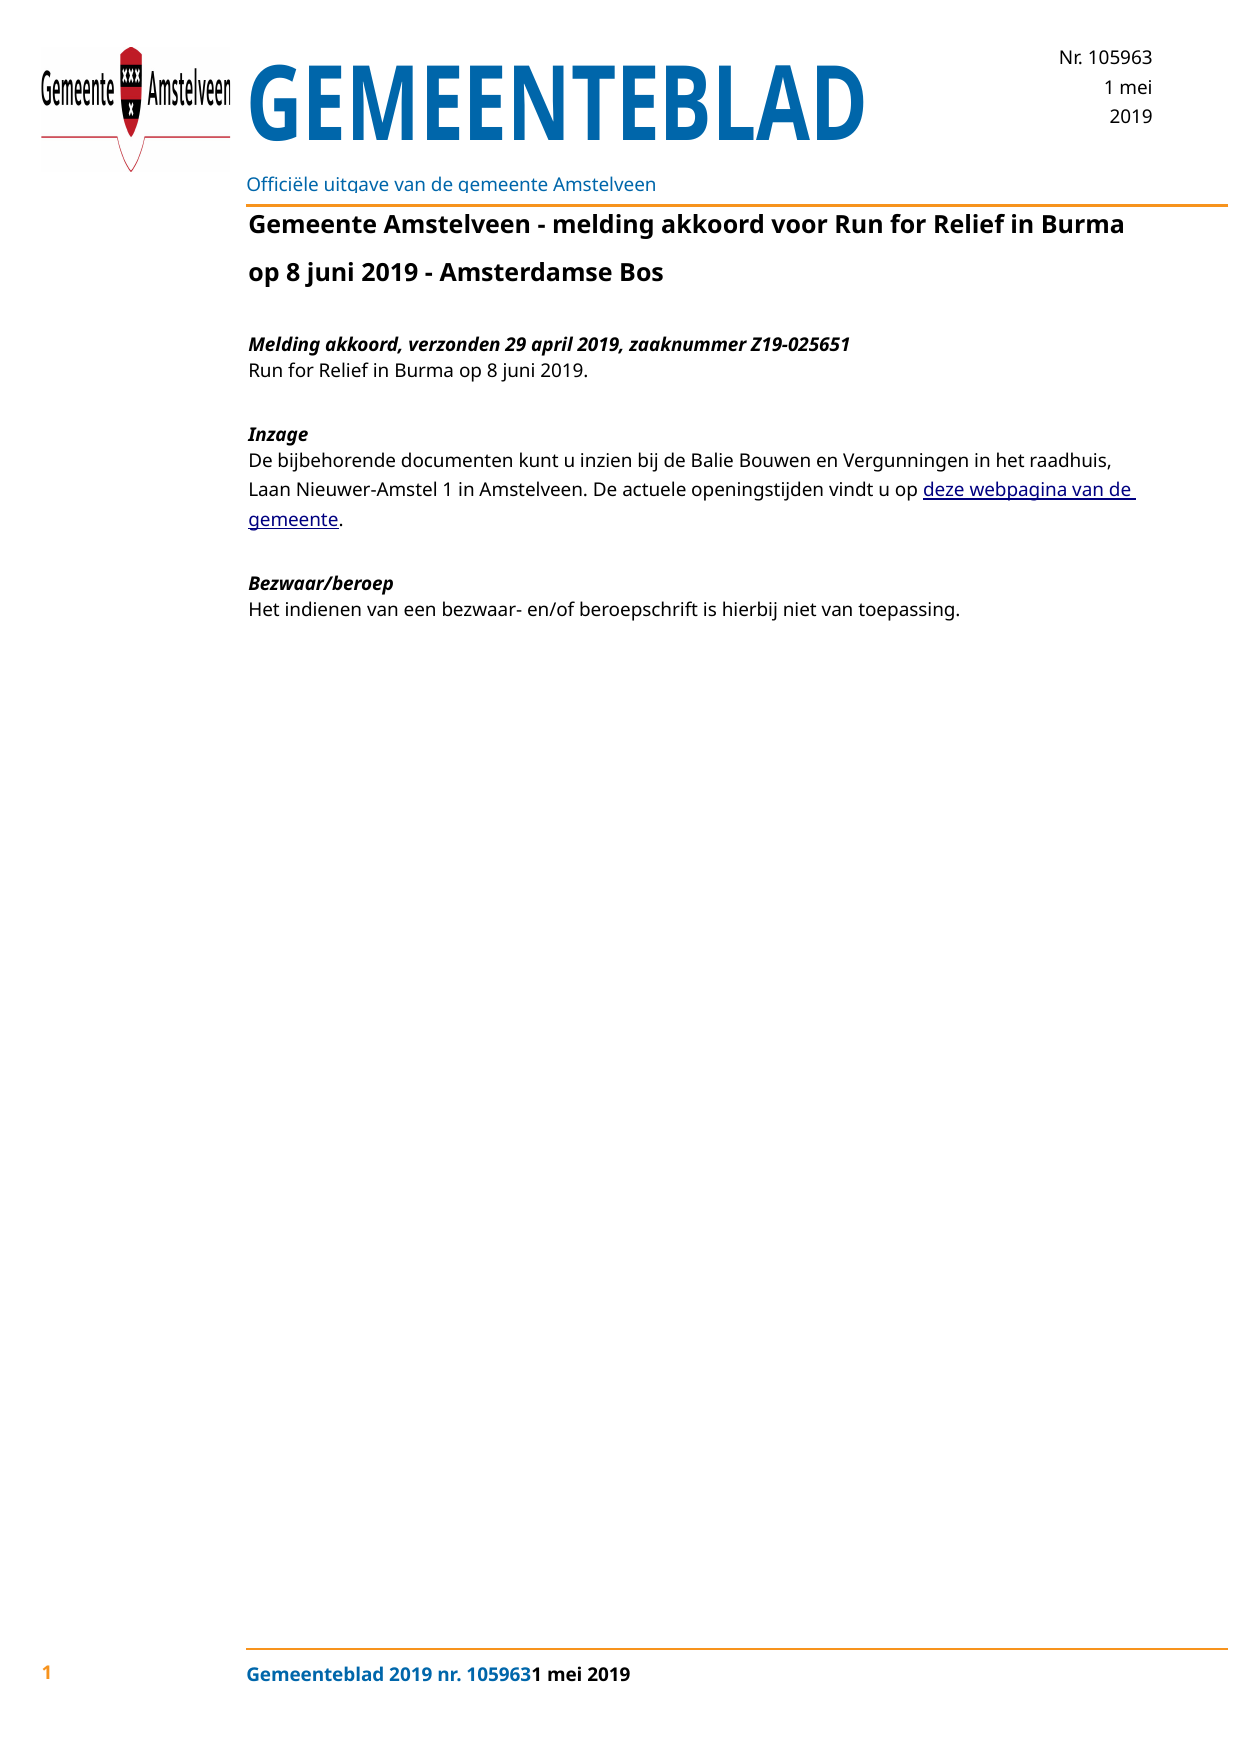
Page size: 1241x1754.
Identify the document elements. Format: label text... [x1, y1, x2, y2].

picture [41, 47, 231, 172]
text Melding akkoord, verzonden 29 april 2019, zaaknummer Z19-025651 [248, 331, 1152, 357]
text Bezwaar/beroep [248, 570, 1152, 596]
text Het indienen van een bezwaar- en/of beroepschrift is hierbij niet van toepassing. [248, 596, 1152, 621]
text De bijbehorende documenten kunt u inzien bij de Balie Bouwen en Vergunningen in het raadhuis, Laan Nieuwer-Amstel 1 in Amstelveen. De actuele openingstijden vindt u op deze webpagina van de gemeente. [248, 447, 1152, 532]
text Inzage [248, 421, 1152, 447]
text Gemeente Amstelveen - melding akkoord voor Run for Relief in Burma op 8 juni 2019 - Amsterdamse Bos [248, 207, 1152, 288]
text Run for Relief in Burma op 8 juni 2019. [248, 357, 1152, 383]
